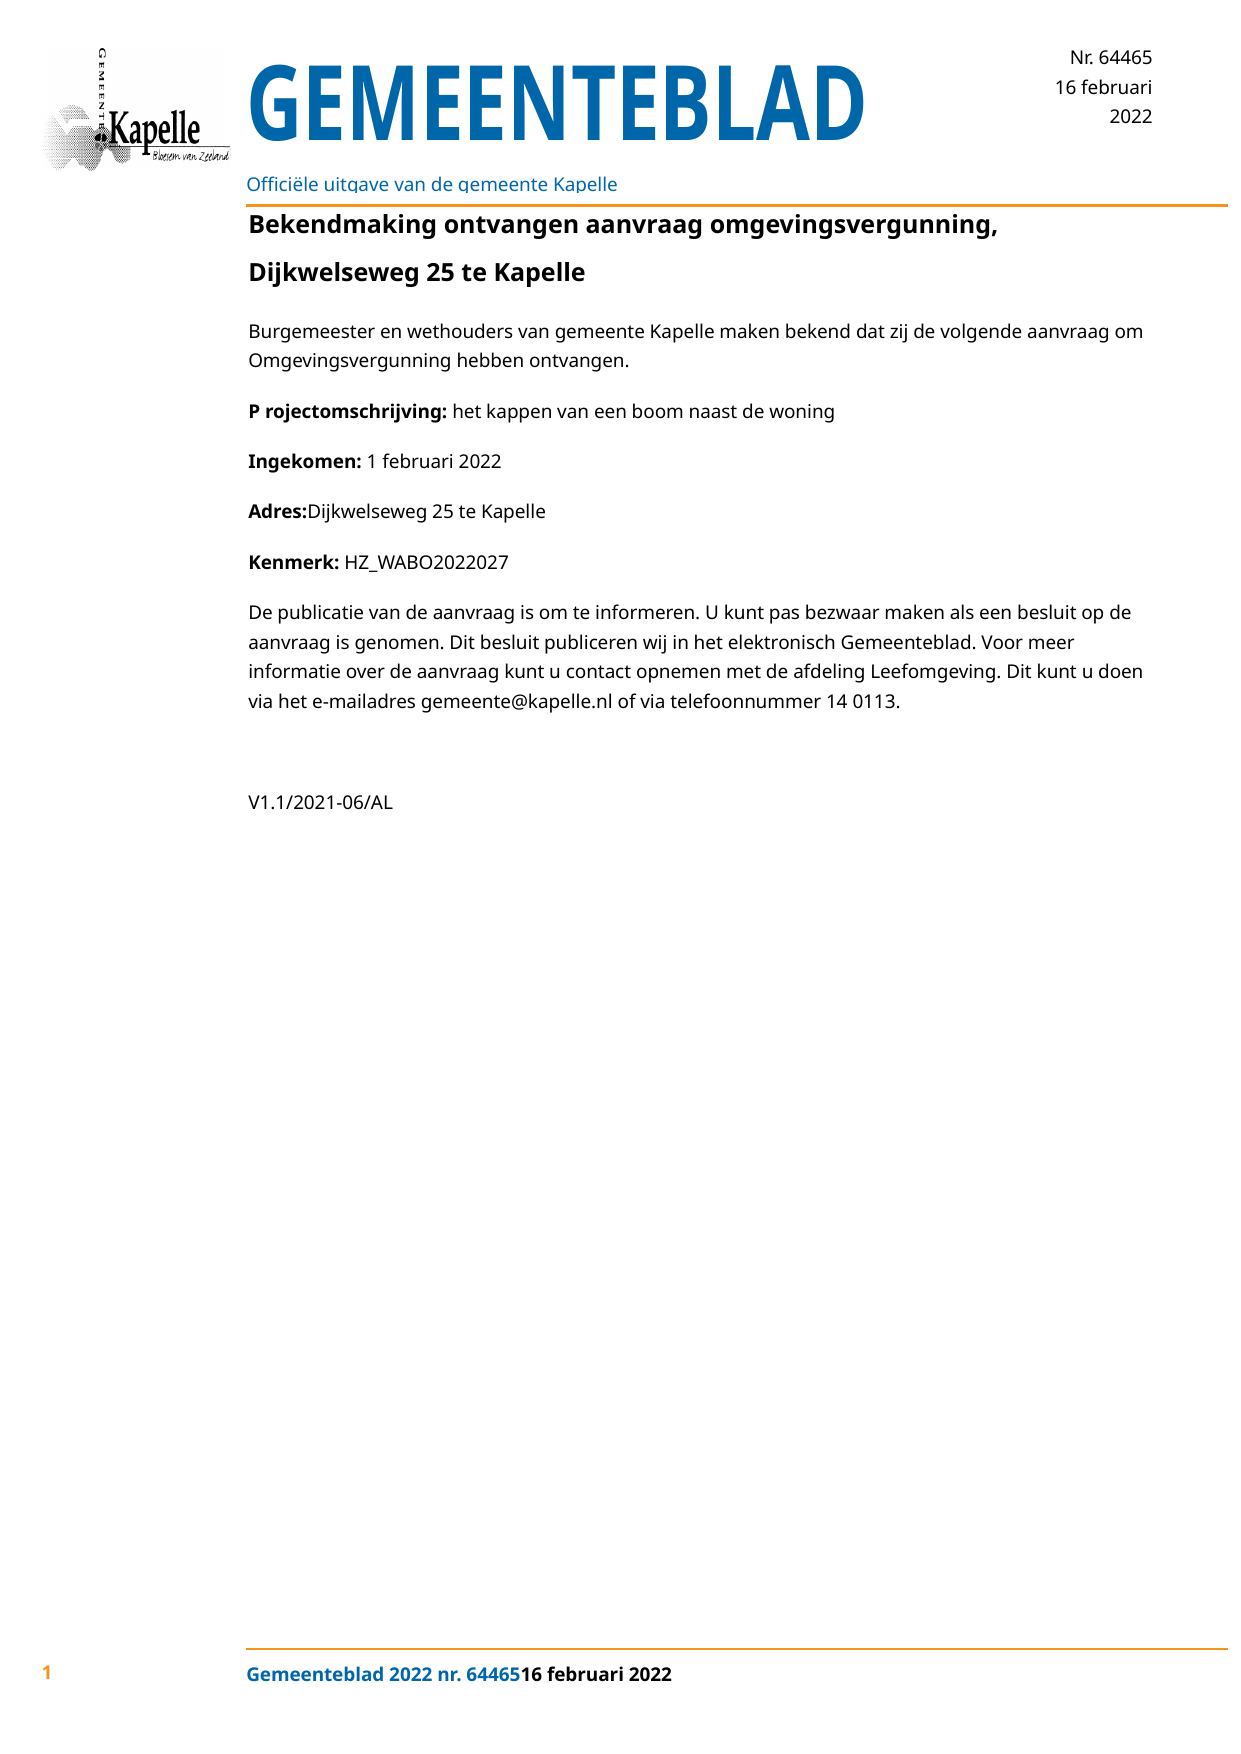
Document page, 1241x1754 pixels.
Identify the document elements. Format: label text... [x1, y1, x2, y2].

text P rojectomschrijving: het kappen van een boom naast de woning [248, 398, 1152, 424]
text Bekendmaking ontvangen aanvraag omgevingsvergunning, Dijkwelseweg 25 te Kapelle [248, 207, 1152, 288]
text Ingekomen: 1 februari 2022 [248, 448, 1152, 474]
text De publicatie van de aanvraag is om te informeren. U kunt pas bezwaar maken als een besluit op de aanvraag is genomen. Dit besluit publiceren wij in het elektronisch Gemeenteblad. Voor meer informatie over de aanvraag kunt u contact opnemen met de afdeling Leefomgeving. Dit kunt u doen via het e-mailadres gemeente@kapelle.nl of via telefoonnummer 14 0113. [248, 599, 1152, 714]
text V1.1/2021-06/AL [248, 789, 1152, 815]
text Kenmerk: HZ_WABO2022027 [248, 549, 1152, 575]
text Burgemeester en wethouders van gemeente Kapelle maken bekend dat zij de volgende aanvraag om Omgevingsvergunning hebben ontvangen. [248, 318, 1152, 373]
picture [41, 47, 231, 172]
text Adres:Dijkwelseweg 25 te Kapelle [248, 499, 1152, 524]
